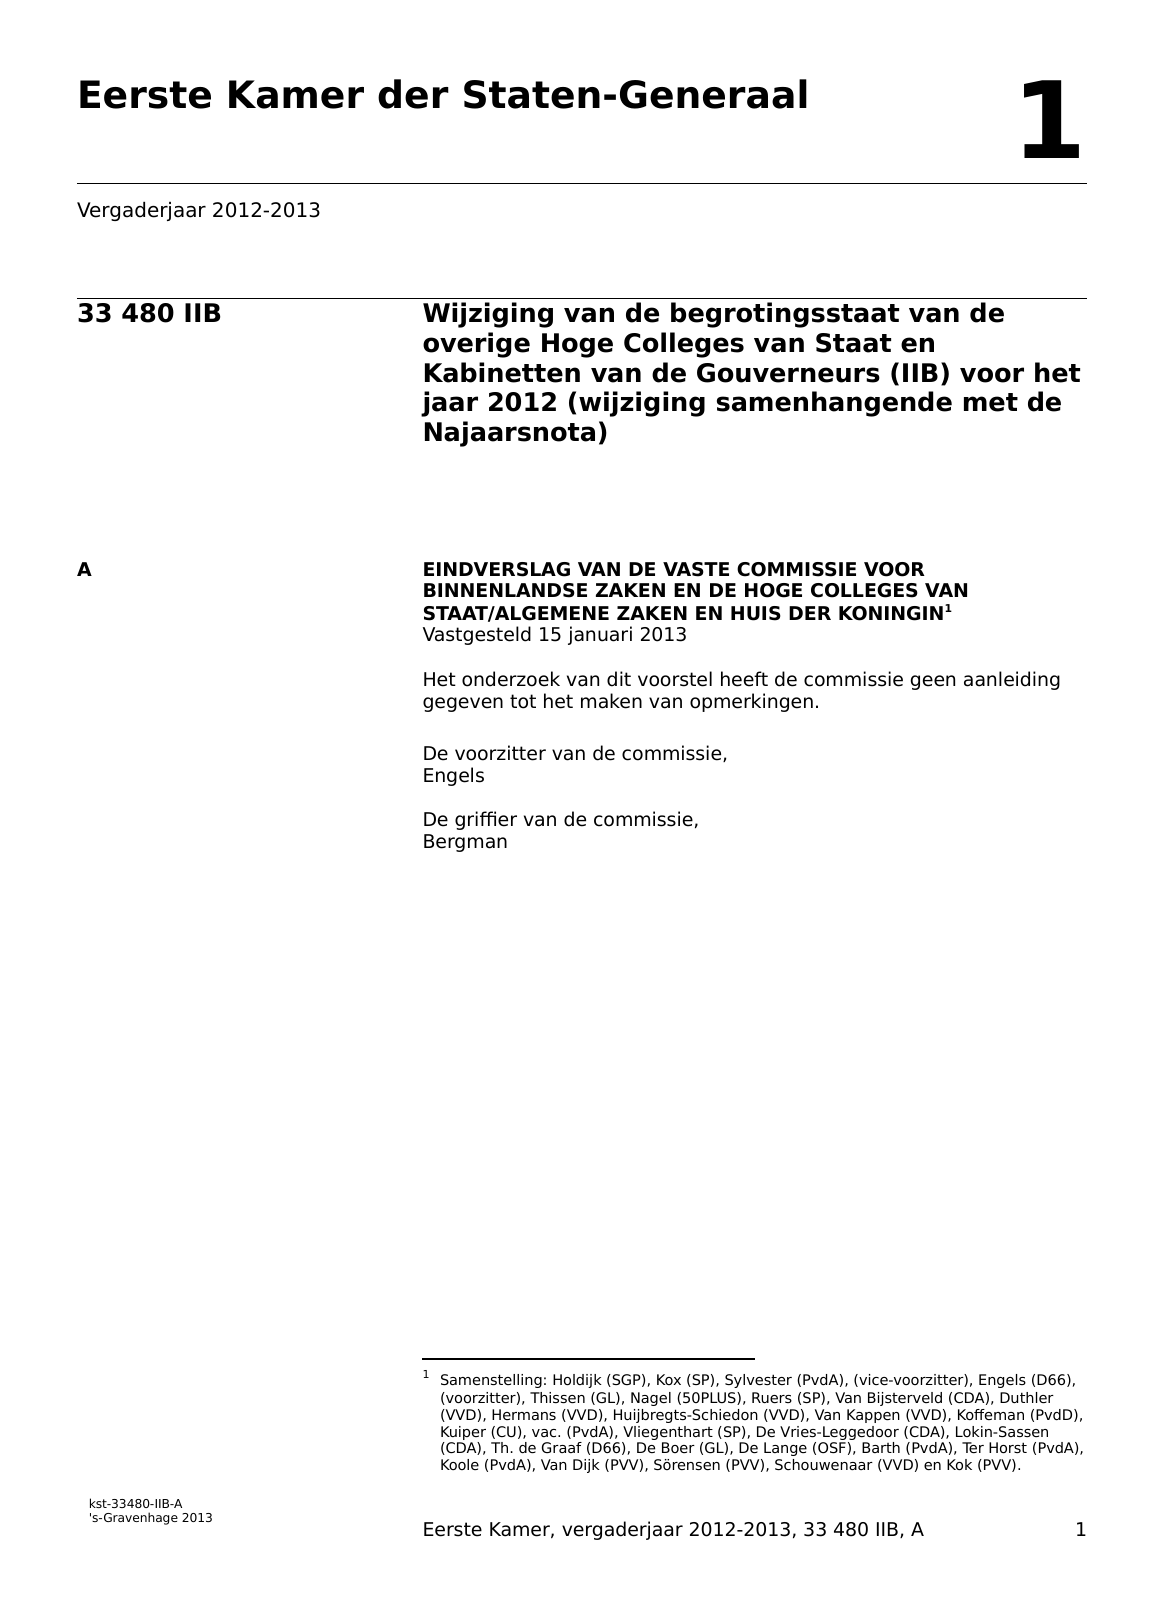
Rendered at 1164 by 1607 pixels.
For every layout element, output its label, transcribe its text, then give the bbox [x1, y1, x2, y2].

table_header Eerste Kamer der Staten-Generaal [77, 59, 886, 183]
text Samenstelling: Holdijk (SGP), Kox (SP), Sylvester (PvdA), (vice-voorzitter), Engels (D66), (voorzitter), Thissen (GL), Nagel (50PLUS), Ruers (SP), Van Bijsterveld (CDA), Duthler (VVD), Hermans (VVD), Huijbregts-Schiedon (VVD), Van Kappen (VVD), Koffeman (PvdD), Kuiper (CU), vac. (PvdA), Vliegenthart (SP), De Vries-Leggedoor (CDA), Lokin-Sassen (CDA), Th. de Graaf (D66), De Boer (GL), De Lange (OSF), Barth (PvdA), Ter Horst (PvdA), Koole (PvdA), Van Dijk (PVV), Sörensen (PVV), Schouwenaar (VVD) en Kok (PVV). [422, 1368, 1087, 1474]
text kst-33480-IIB-A [88, 1497, 323, 1511]
table_cell Vergaderjaar 2012-2013 [77, 184, 1087, 298]
text De griffier van de commissie, Bergman [422, 809, 1087, 853]
table_header 1 [886, 59, 1087, 183]
text Het onderzoek van dit voorstel heeft de commissie geen aanleiding gegeven tot het maken van opmerkingen. [422, 668, 1087, 712]
text Vastgesteld 15 januari 2013 [422, 624, 1087, 646]
subtitle 33 480 IIB Wijziging van de begrotingsstaat van de overige Hoge Colleges van Staat en Kabinetten van de Gouverneurs (IIB) voor het jaar 2012 (wijziging samenhangende met de Najaarsnota) [77, 299, 1087, 447]
text De voorzitter van de commissie, Engels [422, 742, 1087, 786]
text 's-Gravenhage 2013 [88, 1511, 323, 1525]
subtitle A EINDVERSLAG VAN DE VASTE COMMISSIE VOOR BINNENLANDSE ZAKEN EN DE HOGE COLLEGES VAN STAAT/ALGEMENE ZAKEN EN HUIS DER KONINGIN [77, 558, 1087, 624]
